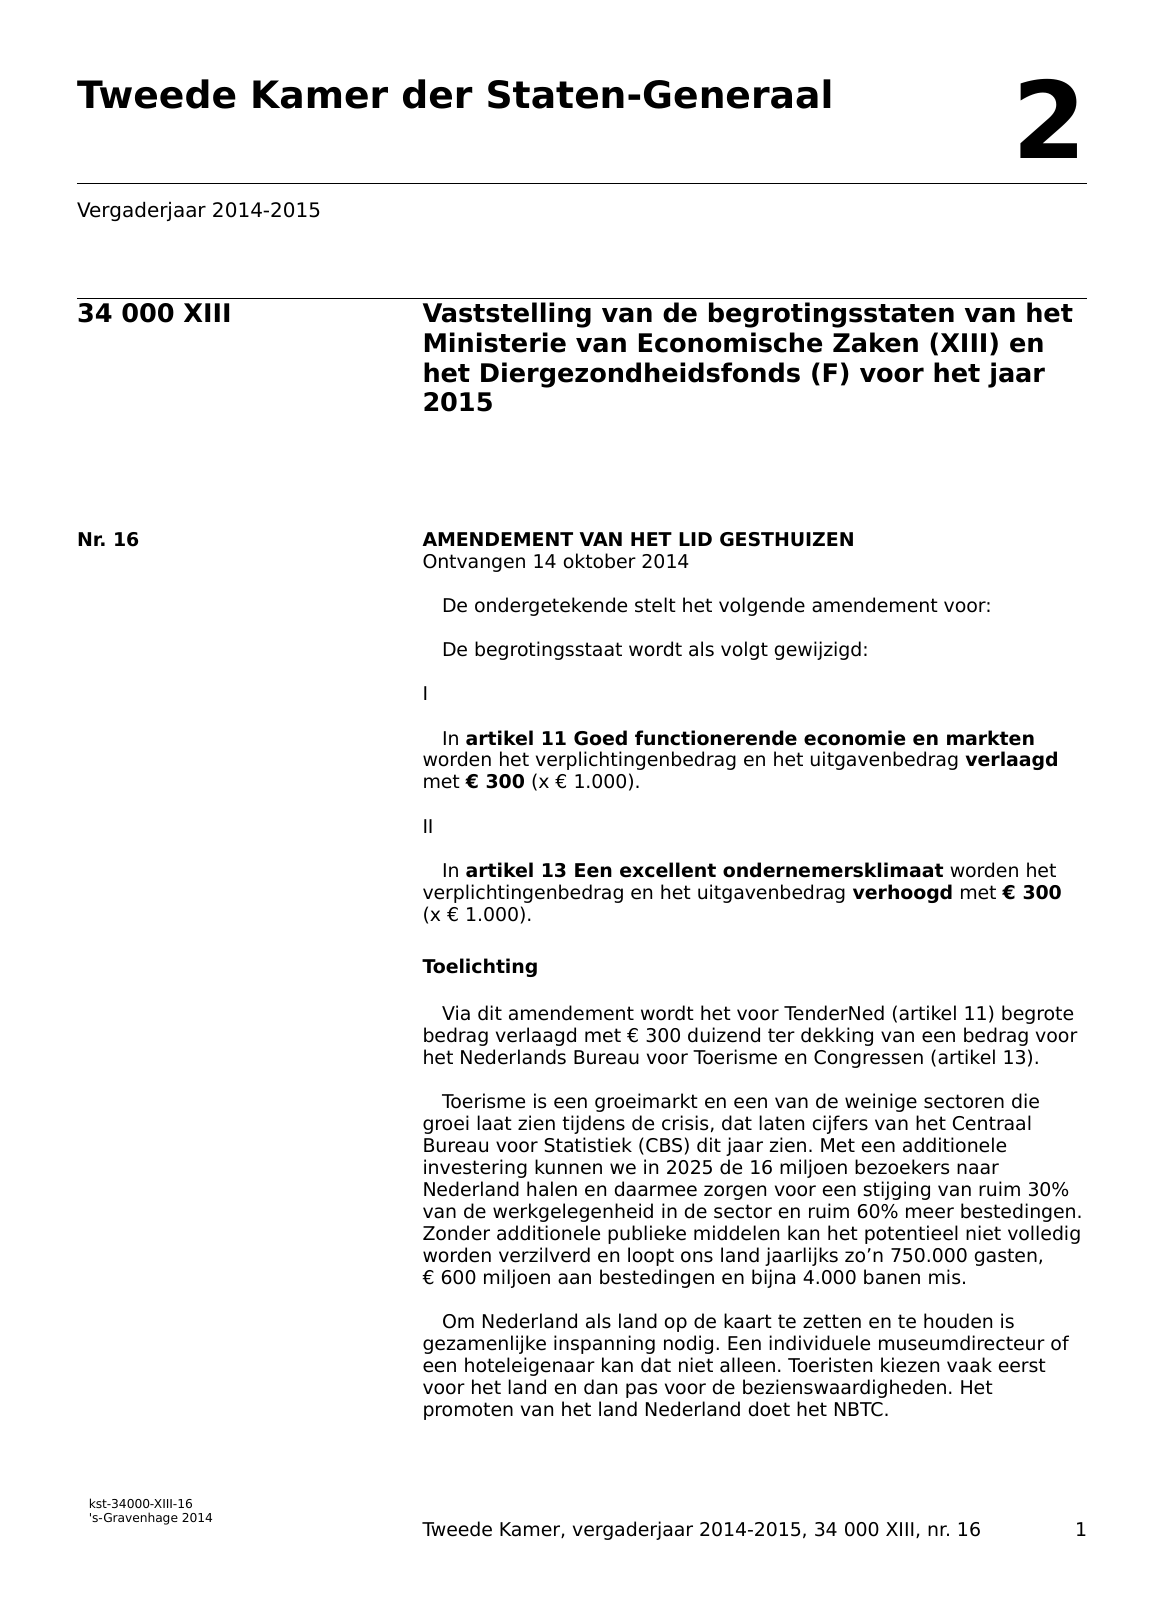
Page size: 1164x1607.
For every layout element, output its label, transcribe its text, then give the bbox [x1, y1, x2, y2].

text kst-34000-XIII-16 [88, 1497, 323, 1511]
text Ontvangen 14 oktober 2014 [422, 551, 1087, 573]
subtitle 34 000 XIII Vaststelling van de begrotingsstaten van het Ministerie van Economische Zaken (XIII) en het Diergezondheidsfonds (F) voor het jaar 2015 [77, 299, 1087, 418]
text Toerisme is een groeimarkt en een van de weinige sectoren die groei laat zien tijdens de crisis, dat laten cijfers van het Centraal Bureau voor Statistiek (CBS) dit jaar zien. Met een additionele investering kunnen we in 2025 de 16 miljoen bezoekers naar Nederland halen en daarmee zorgen voor een stijging van ruim 30% van de werkgelegenheid in de sector en ruim 60% meer bestedingen. Zonder additionele publieke middelen kan het potentieel niet volledig worden verzilverd en loopt ons land jaarlijks zo’n 750.000 gasten, € 600 miljoen aan bestedingen en bijna 4.000 banen mis. [422, 1091, 1087, 1288]
subtitle Toelichting [422, 956, 1087, 978]
table_cell Vergaderjaar 2014-2015 [77, 184, 1087, 298]
text De ondergetekende stelt het volgende amendement voor: [422, 595, 1087, 617]
text Via dit amendement wordt het voor TenderNed (artikel 11) begrote bedrag verlaagd met € 300 duizend ter dekking van een bedrag voor het Nederlands Bureau voor Toerisme en Congressen (artikel 13). [422, 1003, 1087, 1068]
text Om Nederland als land op de kaart te zetten en te houden is gezamenlijke inspanning nodig. Een individuele museumdirecteur of een hoteleigenaar kan dat niet alleen. Toeristen kiezen vaak eerst voor het land en dan pas voor de bezienswaardigheden. Het promoten van het land Nederland doet het NBTC. [422, 1311, 1087, 1421]
text II [422, 816, 1087, 837]
table_header Tweede Kamer der Staten-Generaal [77, 59, 886, 183]
text 's-Gravenhage 2014 [88, 1511, 323, 1525]
text In artikel 11 Goed functionerende economie en markten worden het verplichtingenbedrag en het uitgavenbedrag verlaagd met € 300 (x € 1.000). [422, 727, 1087, 793]
text I [422, 683, 1087, 705]
text De begrotingsstaat wordt als volgt gewijzigd: [422, 639, 1087, 661]
text In artikel 13 Een excellent ondernemersklimaat worden het verplichtingenbedrag en het uitgavenbedrag verhoogd met € 300 (x € 1.000). [422, 860, 1087, 926]
subtitle Nr. 16 AMENDEMENT VAN HET LID GESTHUIZEN [77, 529, 1087, 551]
table_header 2 [886, 59, 1087, 183]
